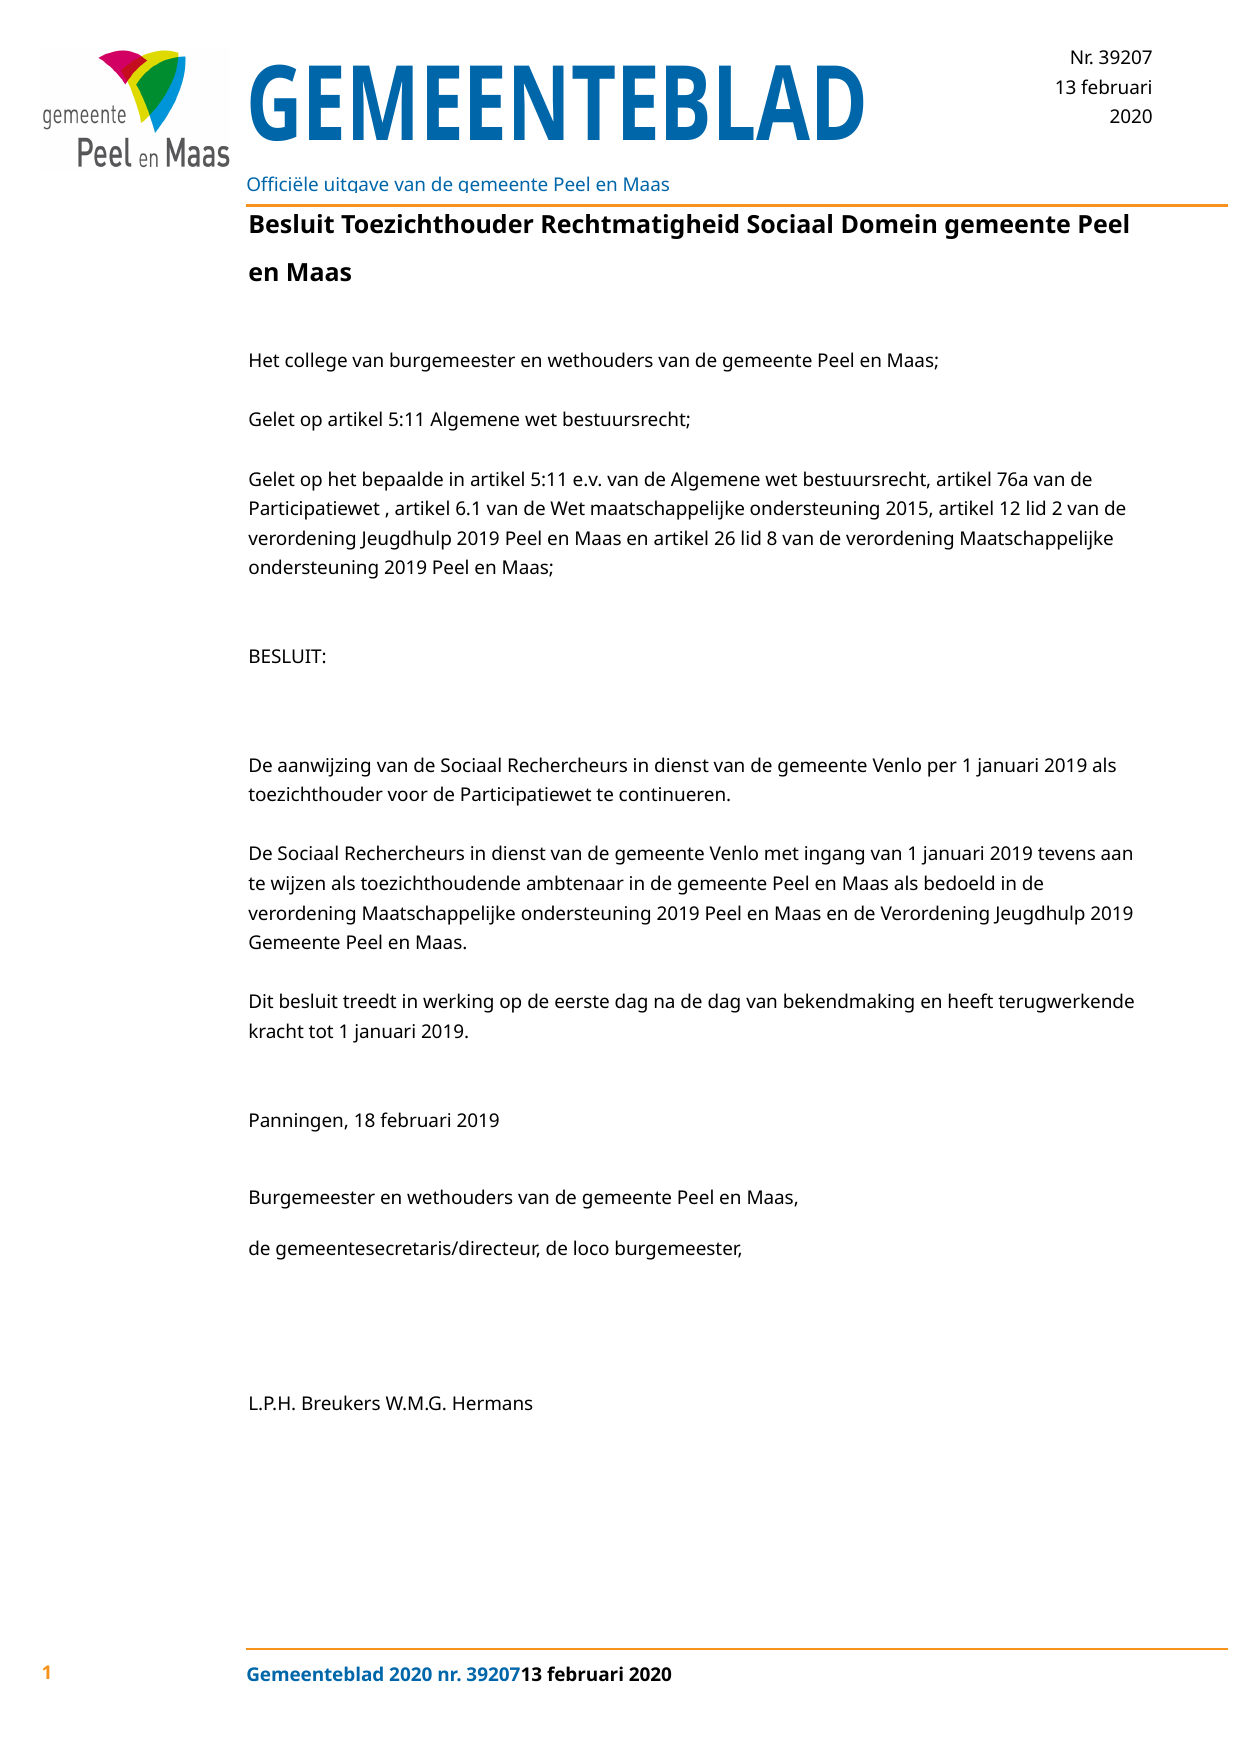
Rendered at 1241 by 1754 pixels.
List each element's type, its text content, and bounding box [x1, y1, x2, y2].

text De aanwijzing van de Sociaal Rechercheurs in dienst van de gemeente Venlo per 1 januari 2019 als toezichthouder voor de Participatiewet te continueren. [248, 752, 1152, 807]
text BESLUIT: [248, 643, 1152, 669]
text de gemeentesecretaris/directeur, de loco burgemeester, [248, 1235, 1152, 1261]
text Besluit Toezichthouder Rechtmatigheid Sociaal Domein gemeente Peel en Maas [248, 207, 1152, 288]
text Gelet op het bepaalde in artikel 5:11 e.v. van de Algemene wet bestuursrecht, artikel 76a van de Participatiewet , artikel 6.1 van de Wet maatschappelijke ondersteuning 2015, artikel 12 lid 2 van de verordening Jeugdhulp 2019 Peel en Maas en artikel 26 lid 8 van de verordening Maatschappelijke ondersteuning 2019 Peel en Maas; [248, 466, 1152, 580]
picture [41, 47, 231, 172]
text Burgemeester en wethouders van de gemeente Peel en Maas, [248, 1184, 1152, 1210]
text L.P.H. Breukers W.M.G. Hermans [248, 1390, 1152, 1416]
text Panningen, 18 februari 2019 [248, 1107, 1152, 1132]
text Dit besluit treedt in werking op de eerste dag na de dag van bekendmaking en heeft terugwerkende kracht tot 1 januari 2019. [248, 988, 1152, 1044]
text Gelet op artikel 5:11 Algemene wet bestuursrecht; [248, 407, 1152, 432]
text Het college van burgemeester en wethouders van de gemeente Peel en Maas; [248, 347, 1152, 373]
text De Sociaal Rechercheurs in dienst van de gemeente Venlo met ingang van 1 januari 2019 tevens aan te wijzen als toezichthoudende ambtenaar in de gemeente Peel en Maas als bedoeld in de verordening Maatschappelijke ondersteuning 2019 Peel en Maas en de Verordening Jeugdhulp 2019 Gemeente Peel en Maas. [248, 841, 1152, 955]
